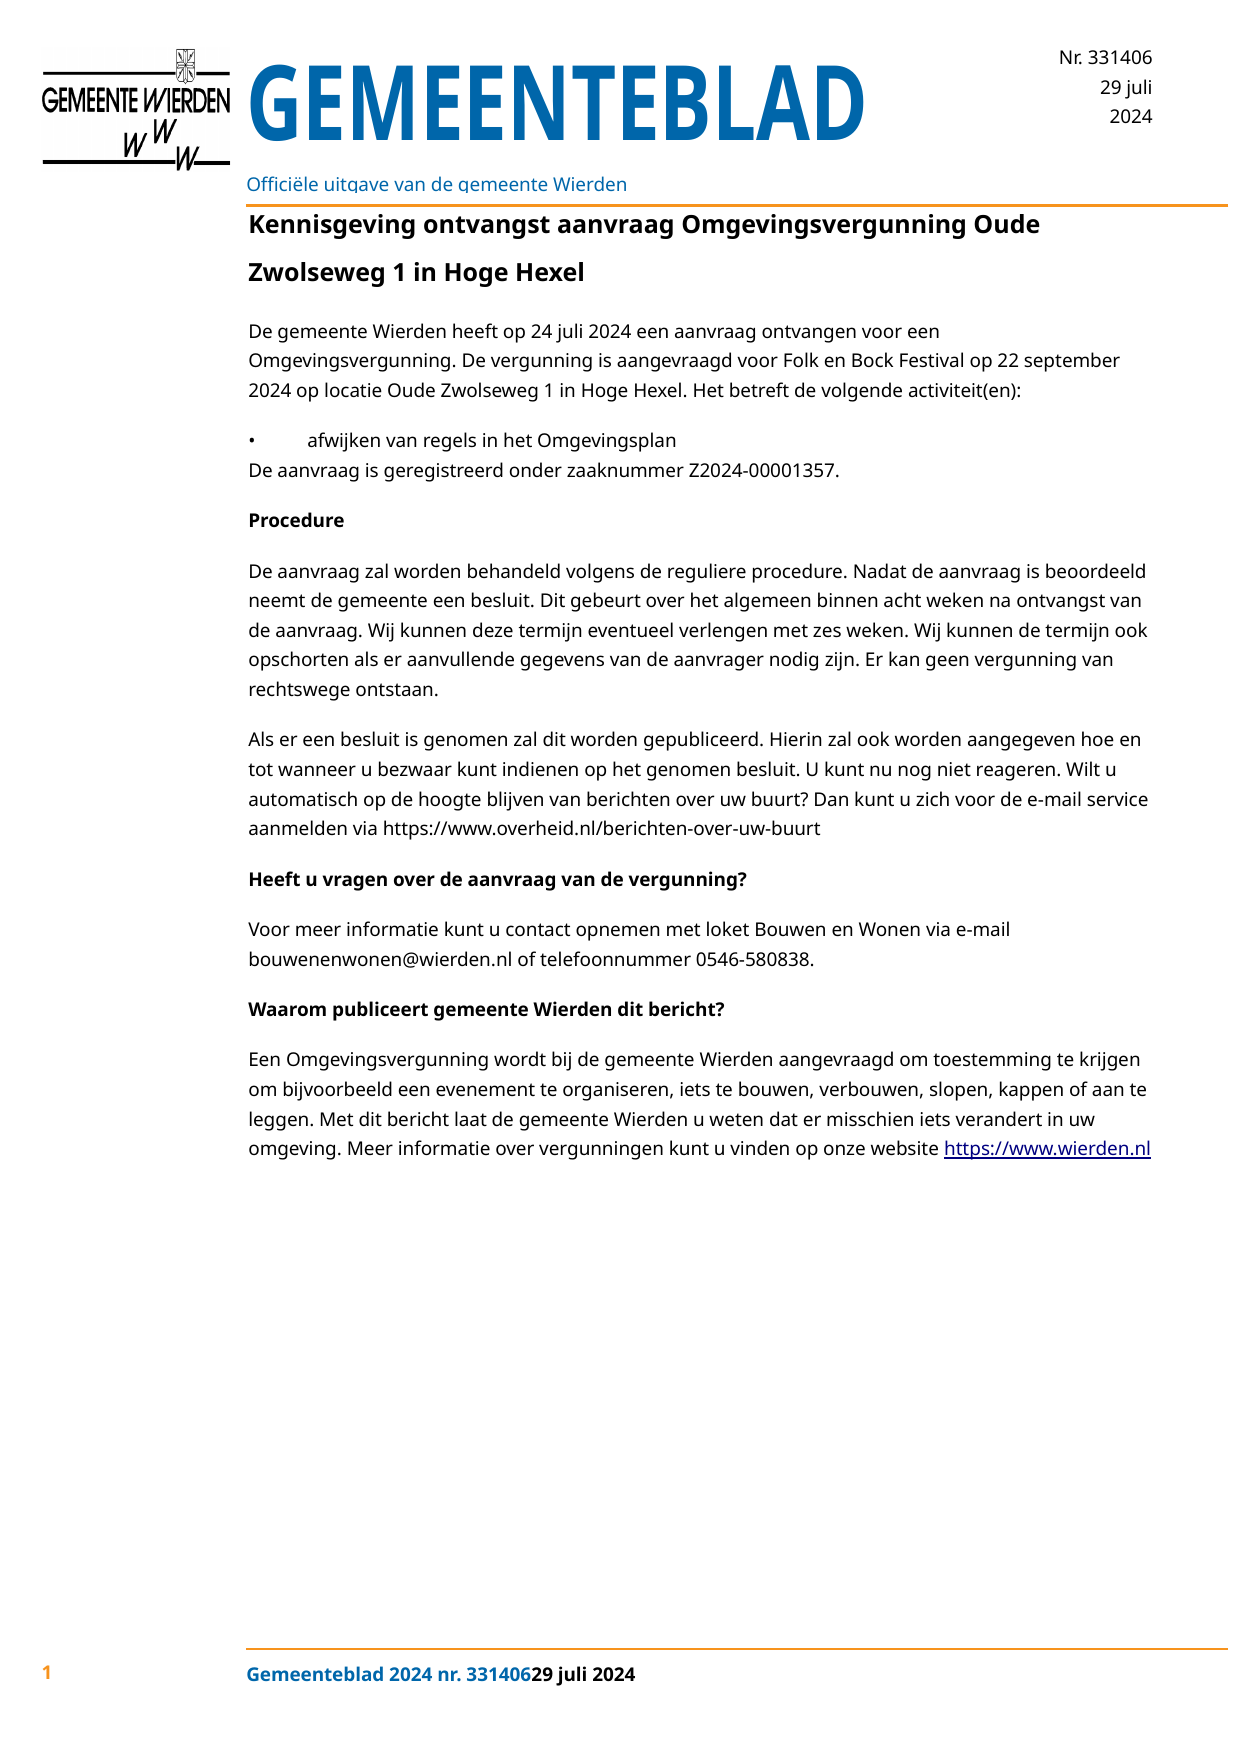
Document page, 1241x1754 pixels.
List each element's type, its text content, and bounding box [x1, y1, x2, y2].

text Voor meer informatie kunt u contact opnemen met loket Bouwen en Wonen via e-mail bouwenenwonen@wierden.nl of telefoonnummer 0546-580838. [248, 916, 1152, 972]
text Een Omgevingsvergunning wordt bij de gemeente Wierden aangevraagd om toestemming te krijgen om bijvoorbeeld een evenement te organiseren, iets te bouwen, verbouwen, slopen, kappen of aan te leggen. Met dit bericht laat de gemeente Wierden u weten dat er misschien iets verandert in uw omgeving. Meer informatie over vergunningen kunt u vinden op onze website https://www.wierden.nl [248, 1047, 1152, 1161]
text De aanvraag is geregistreerd onder zaaknummer Z2024-00001357. [248, 457, 1152, 483]
list afwijken van regels in het Omgevingsplan [248, 427, 1152, 453]
text Heeft u vragen over de aanvraag van de vergunning? [248, 866, 1152, 892]
text Waarom publiceert gemeente Wierden dit bericht? [248, 996, 1152, 1022]
picture [41, 47, 231, 172]
text Kennisgeving ontvangst aanvraag Omgevingsvergunning Oude Zwolseweg 1 in Hoge Hexel [248, 207, 1152, 288]
text Procedure [248, 507, 1152, 533]
text De aanvraag zal worden behandeld volgens de reguliere procedure. Nadat de aanvraag is beoordeeld neemt de gemeente een besluit. Dit gebeurt over het algemeen binnen acht weken na ontvangst van de aanvraag. Wij kunnen deze termijn eventueel verlengen met zes weken. Wij kunnen de termijn ook opschorten als er aanvullende gegevens van de aanvrager nodig zijn. Er kan geen vergunning van rechtswege ontstaan. [248, 558, 1152, 702]
text Als er een besluit is genomen zal dit worden gepubliceerd. Hierin zal ook worden aangegeven hoe en tot wanneer u bezwaar kunt indienen op het genomen besluit. U kunt nu nog niet reageren. Wilt u automatisch op de hoogte blijven van berichten over uw buurt? Dan kunt u zich voor de e-mail service aanmelden via https://www.overheid.nl/berichten-over-uw-buurt [248, 727, 1152, 841]
text De gemeente Wierden heeft op 24 juli 2024 een aanvraag ontvangen voor een Omgevingsvergunning. De vergunning is aangevraagd voor Folk en Bock Festival op 22 september 2024 op locatie Oude Zwolseweg 1 in Hoge Hexel. Het betreft de volgende activiteit(en): [248, 318, 1152, 403]
